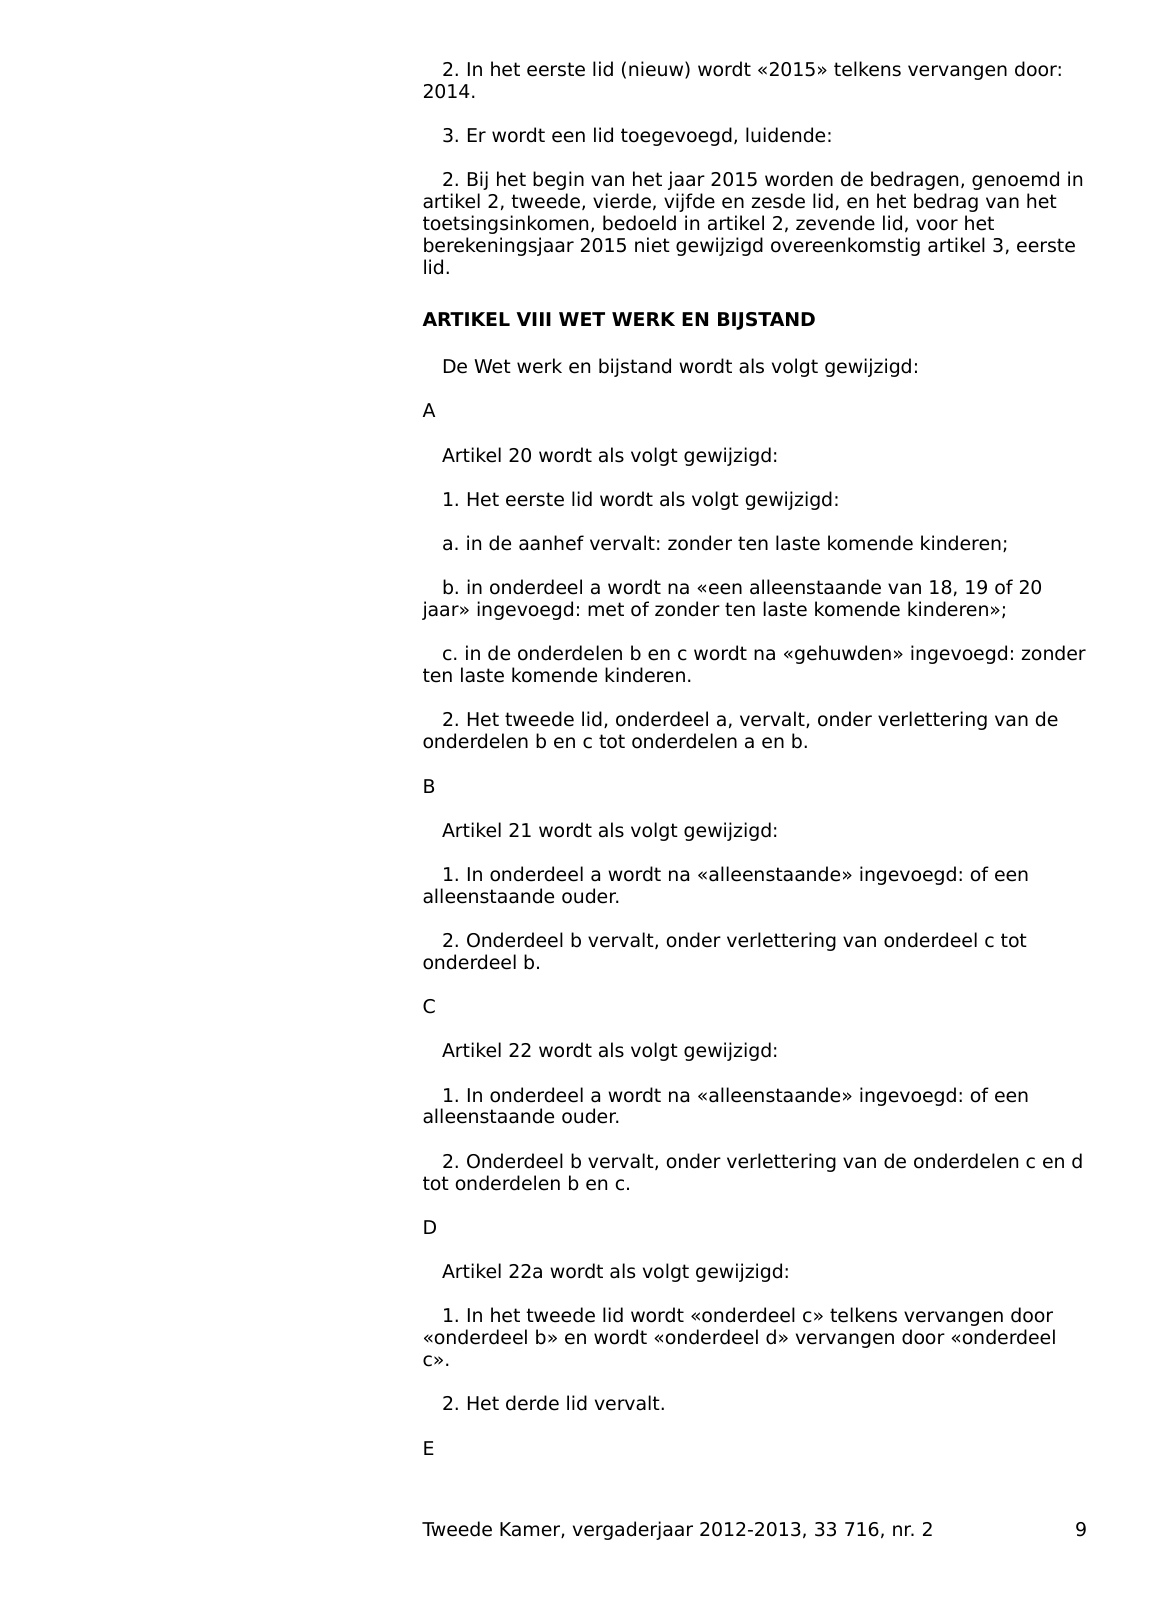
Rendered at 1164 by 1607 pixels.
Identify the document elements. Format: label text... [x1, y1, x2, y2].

text 1. In onderdeel a wordt na «alleenstaande» ingevoegd: of een alleenstaande ouder. [422, 864, 1087, 908]
text E [422, 1437, 1087, 1459]
text 2. Het derde lid vervalt. [422, 1393, 1087, 1415]
text 2. Bij het begin van het jaar 2015 worden de bedragen, genoemd in artikel 2, tweede, vierde, vijfde en zesde lid, en het bedrag van het toetsingsinkomen, bedoeld in artikel 2, zevende lid, voor het berekeningsjaar 2015 niet gewijzigd overeenkomstig artikel 3, eerste lid. [422, 169, 1087, 279]
text Artikel 22a wordt als volgt gewijzigd: [422, 1261, 1087, 1283]
text 2. Het tweede lid, onderdeel a, vervalt, onder verlettering van de onderdelen b en c tot onderdelen a en b. [422, 709, 1087, 753]
text a. in de aanhef vervalt: zonder ten laste komende kinderen; [422, 533, 1087, 555]
text C [422, 996, 1087, 1018]
text c. in de onderdelen b en c wordt na «gehuwden» ingevoegd: zonder ten laste komende kinderen. [422, 643, 1087, 687]
text b. in onderdeel a wordt na «een alleenstaande van 18, 19 of 20 jaar» ingevoegd: met of zonder ten laste komende kinderen»; [422, 577, 1087, 621]
text Artikel 21 wordt als volgt gewijzigd: [422, 820, 1087, 842]
subtitle ARTIKEL VIII WET WERK EN BIJSTAND [422, 309, 1087, 331]
text 2. Onderdeel b vervalt, onder verlettering van de onderdelen c en d tot onderdelen b en c. [422, 1151, 1087, 1194]
text 1. In onderdeel a wordt na «alleenstaande» ingevoegd: of een alleenstaande ouder. [422, 1084, 1087, 1128]
text A [422, 400, 1087, 422]
text 2. Onderdeel b vervalt, onder verlettering van onderdeel c tot onderdeel b. [422, 930, 1087, 974]
text Artikel 22 wordt als volgt gewijzigd: [422, 1040, 1087, 1062]
text 2. In het eerste lid (nieuw) wordt «2015» telkens vervangen door: 2014. [422, 59, 1087, 103]
text Artikel 20 wordt als volgt gewijzigd: [422, 444, 1087, 467]
text D [422, 1217, 1087, 1239]
text 1. In het tweede lid wordt «onderdeel c» telkens vervangen door «onderdeel b» en wordt «onderdeel d» vervangen door «onderdeel c». [422, 1305, 1087, 1371]
text B [422, 776, 1087, 797]
text 1. Het eerste lid wordt als volgt gewijzigd: [422, 489, 1087, 511]
text De Wet werk en bijstand wordt als volgt gewijzigd: [422, 356, 1087, 378]
text 3. Er wordt een lid toegevoegd, luidende: [422, 125, 1087, 147]
